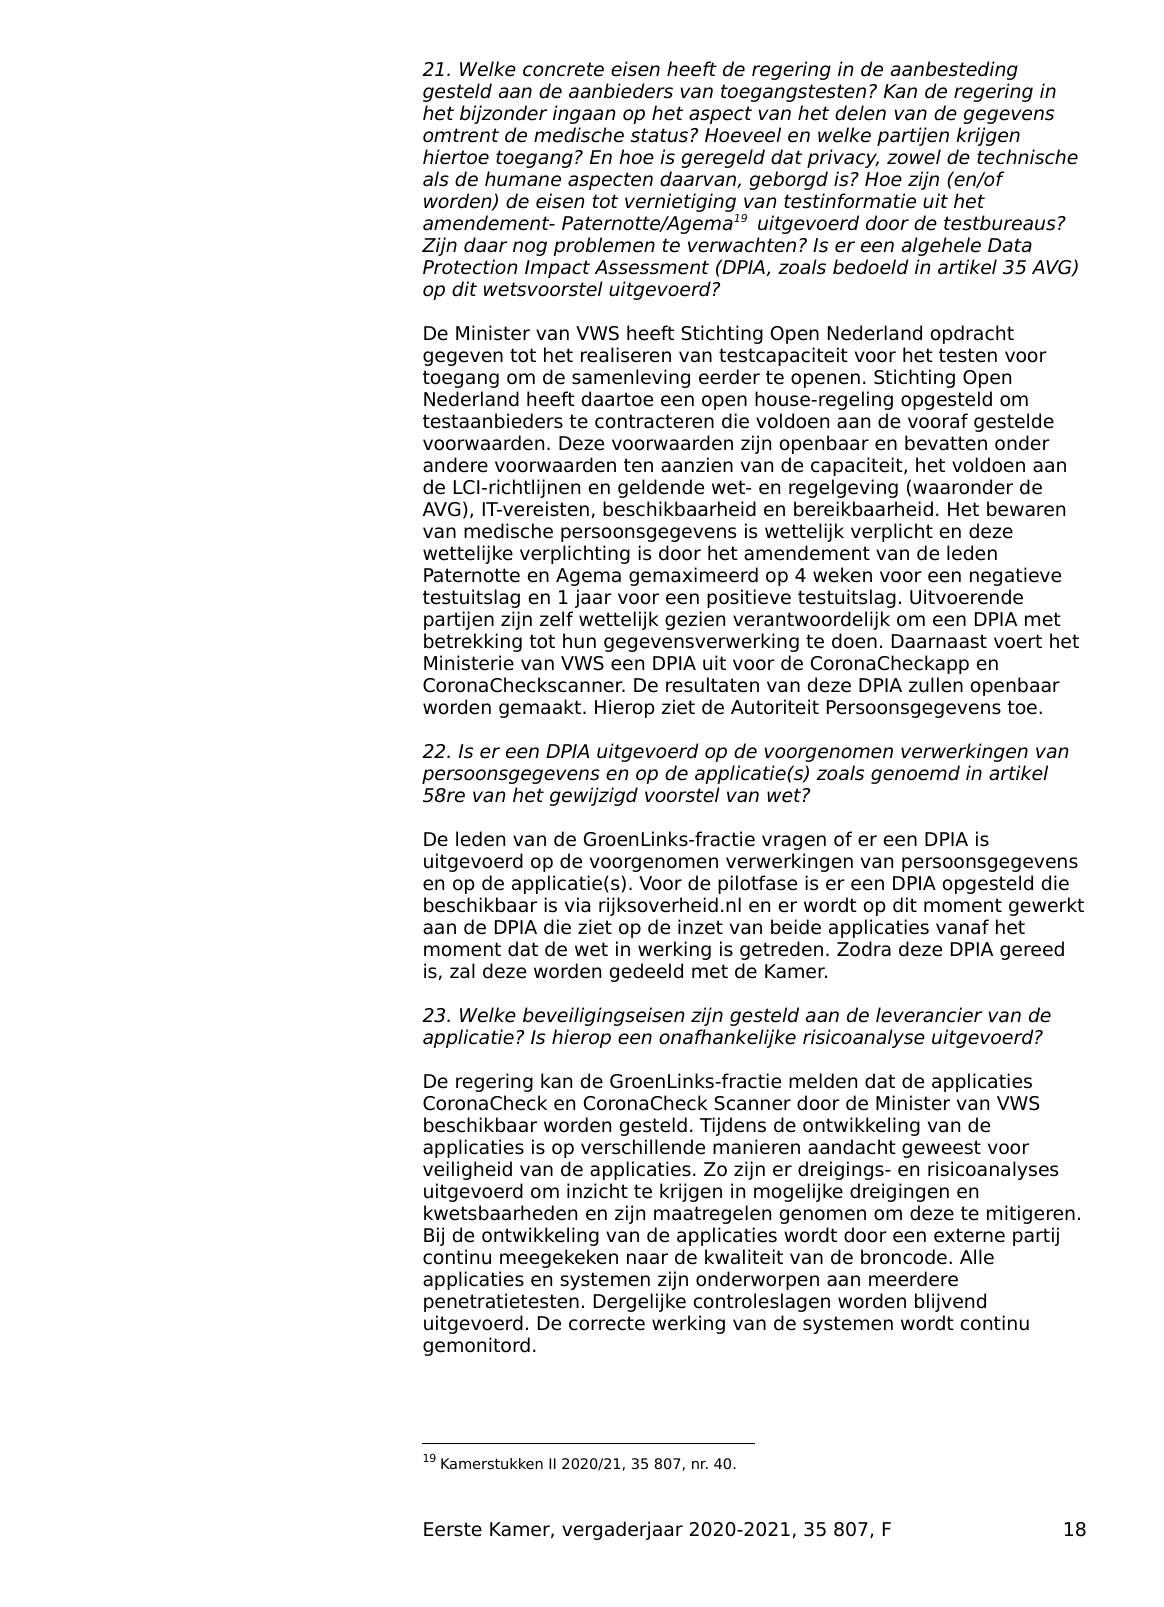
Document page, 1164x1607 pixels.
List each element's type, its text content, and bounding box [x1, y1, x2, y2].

text De leden van de GroenLinks-fractie vragen of er een DPIA is uitgevoerd op de voorgenomen verwerkingen van persoonsgegevens en op de applicatie(s). Voor de pilotfase is er een DPIA opgesteld die beschikbaar is via rijksoverheid.nl en er wordt op dit moment gewerkt aan de DPIA die ziet op de inzet van beide applicaties vanaf het moment dat de wet in werking is getreden. Zodra deze DPIA gereed is, zal deze worden gedeeld met de Kamer. [422, 829, 1087, 983]
text 23. Welke beveiligingseisen zijn gesteld aan de leverancier van de applicatie? Is hierop een onafhankelijke risicoanalyse uitgevoerd? [422, 1005, 1087, 1049]
text Kamerstukken II 2020/21, 35 807, nr. 40. [422, 1452, 1087, 1474]
text 22. Is er een DPIA uitgevoerd op de voorgenomen verwerkingen van persoonsgegevens en op de applicatie(s) zoals genoemd in artikel 58re van het gewijzigd voorstel van wet? [422, 741, 1087, 807]
text De regering kan de GroenLinks-fractie melden dat de applicaties CoronaCheck en CoronaCheck Scanner door de Minister van VWS beschikbaar worden gesteld. Tijdens de ontwikkeling van de applicaties is op verschillende manieren aandacht geweest voor veiligheid van de applicaties. Zo zijn er dreigings- en risicoanalyses uitgevoerd om inzicht te krijgen in mogelijke dreigingen en kwetsbaarheden en zijn maatregelen genomen om deze te mitigeren. Bij de ontwikkeling van de applicaties wordt door een externe partij continu meegekeken naar de kwaliteit van de broncode. Alle applicaties en systemen zijn onderworpen aan meerdere penetratietesten. Dergelijke controleslagen worden blijvend uitgevoerd. De correcte werking van de systemen wordt continu gemonitord. [422, 1071, 1087, 1357]
text De Minister van VWS heeft Stichting Open Nederland opdracht gegeven tot het realiseren van testcapaciteit voor het testen voor toegang om de samenleving eerder te openen. Stichting Open Nederland heeft daartoe een open house-regeling opgesteld om testaanbieders te contracteren die voldoen aan de vooraf gestelde voorwaarden. Deze voorwaarden zijn openbaar en bevatten onder andere voorwaarden ten aanzien van de capaciteit, het voldoen aan de LCI-richtlijnen en geldende wet- en regelgeving (waaronder de AVG), IT-vereisten, beschikbaarheid en bereikbaarheid. Het bewaren van medische persoonsgegevens is wettelijk verplicht en deze wettelijke verplichting is door het amendement van de leden Paternotte en Agema gemaximeerd op 4 weken voor een negatieve testuitslag en 1 jaar voor een positieve testuitslag. Uitvoerende partijen zijn zelf wettelijk gezien verantwoordelijk om een DPIA met betrekking tot hun gegevensverwerking te doen. Daarnaast voert het Ministerie van VWS een DPIA uit voor de CoronaCheckapp en CoronaCheckscanner. De resultaten van deze DPIA zullen openbaar worden gemaakt. Hierop ziet de Autoriteit Persoonsgegevens toe. [422, 323, 1087, 719]
text 21. Welke concrete eisen heeft de regering in de aanbesteding gesteld aan de aanbieders van toegangstesten? Kan de regering in het bijzonder ingaan op het aspect van het delen van de gegevens omtrent de medische status? Hoeveel en welke partijen krijgen hiertoe toegang? En hoe is geregeld dat privacy, zowel de technische als de humane aspecten daarvan, geborgd is? Hoe zijn (en/of worden) de eisen tot vernietiging van testinformatie uit het amendement- Paternotte/Agema uitgevoerd door de testbureaus? Zijn daar nog problemen te verwachten? Is er een algehele Data Protection Impact Assessment (DPIA, zoals bedoeld in artikel 35 AVG) op dit wetsvoorstel uitgevoerd? [422, 59, 1087, 301]
